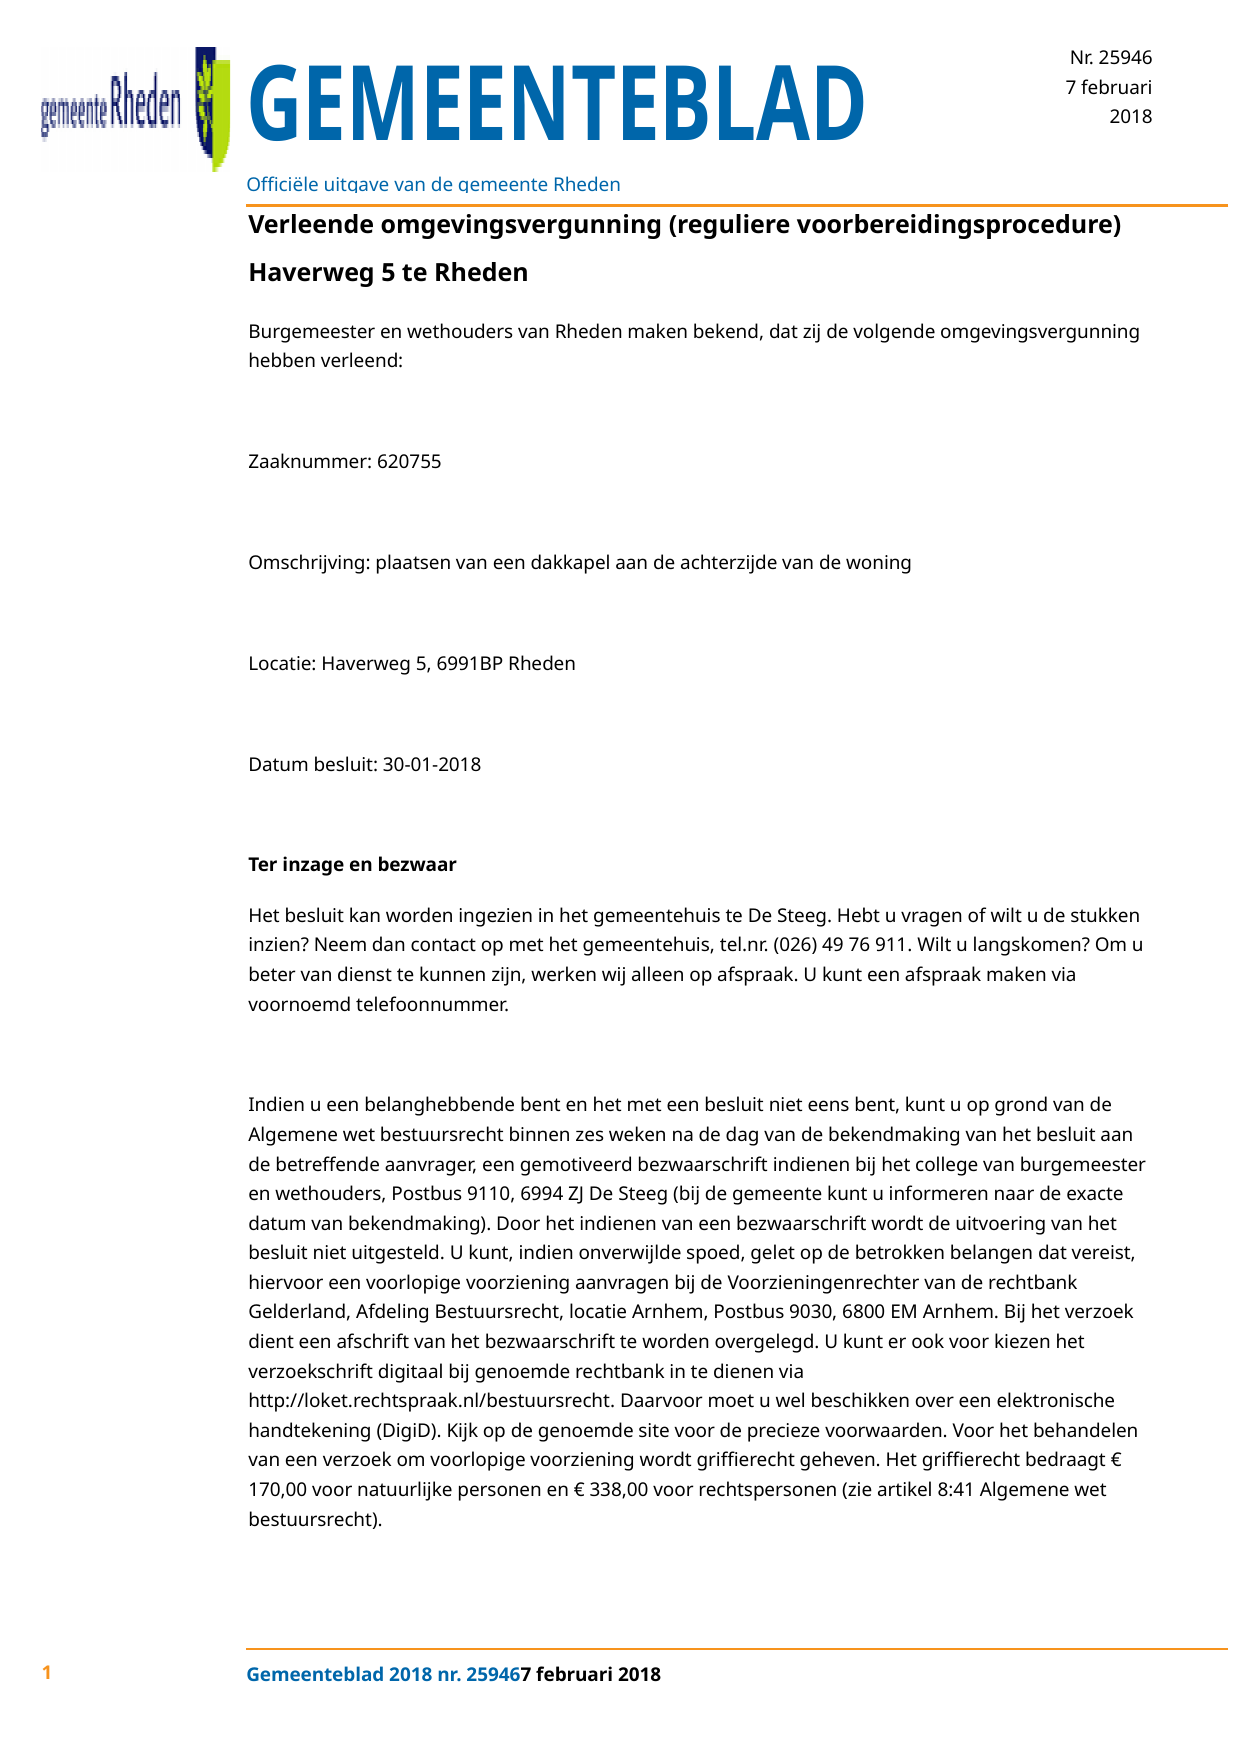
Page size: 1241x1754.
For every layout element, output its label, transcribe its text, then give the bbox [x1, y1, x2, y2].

text Datum besluit: 30-01-2018 [248, 751, 1152, 777]
text Verleende omgevingsvergunning (reguliere voorbereidingsprocedure) Haverweg 5 te Rheden [248, 207, 1152, 288]
text Locatie: Haverweg 5, 6991BP Rheden [248, 650, 1152, 676]
picture [41, 47, 231, 172]
text Het besluit kan worden ingezien in het gemeentehuis te De Steeg. Hebt u vragen of wilt u de stukken inzien? Neem dan contact op met het gemeentehuis, tel.nr. (026) 49 76 911. Wilt u langskomen? Om u beter van dienst te kunnen zijn, werken wij alleen op afspraak. U kunt een afspraak maken via voornoemd telefoonnummer. [248, 902, 1152, 1017]
text Indien u een belanghebbende bent en het met een besluit niet eens bent, kunt u op grond van de Algemene wet bestuursrecht binnen zes weken na de dag van de bekendmaking van het besluit aan de betreffende aanvrager, een gemotiveerd bezwaarschrift indienen bij het college van burgemeester en wethouders, Postbus 9110, 6994 ZJ De Steeg (bij de gemeente kunt u informeren naar de exacte datum van bekendmaking). Door het indienen van een bezwaarschrift wordt de uitvoering van het besluit niet uitgesteld. U kunt, indien onverwijlde spoed, gelet op de betrokken belangen dat vereist, hiervoor een voorlopige voorziening aanvragen bij de Voorzieningenrechter van de rechtbank Gelderland, Afdeling Bestuursrecht, locatie Arnhem, Postbus 9030, 6800 EM Arnhem. Bij het verzoek dient een afschrift van het bezwaarschrift te worden overgelegd. U kunt er ook voor kiezen het verzoekschrift digitaal bij genoemde rechtbank in te dienen via http://loket.rechtspraak.nl/bestuursrecht. Daarvoor moet u wel beschikken over een elektronische handtekening (DigiD). Kijk op de genoemde site voor de precieze voorwaarden. Voor het behandelen van een verzoek om voorlopige voorziening wordt griffierecht geheven. Het griffierecht bedraagt € 170,00 voor natuurlijke personen en € 338,00 voor rechtspersonen (zie artikel 8:41 Algemene wet bestuursrecht). [248, 1092, 1152, 1532]
text Zaaknummer: 620755 [248, 448, 1152, 474]
text Burgemeester en wethouders van Rheden maken bekend, dat zij de volgende omgevingsvergunning hebben verleend: [248, 318, 1152, 373]
text Ter inzage en bezwaar [248, 852, 1152, 877]
text Omschrijving: plaatsen van een dakkapel aan de achterzijde van de woning [248, 549, 1152, 575]
